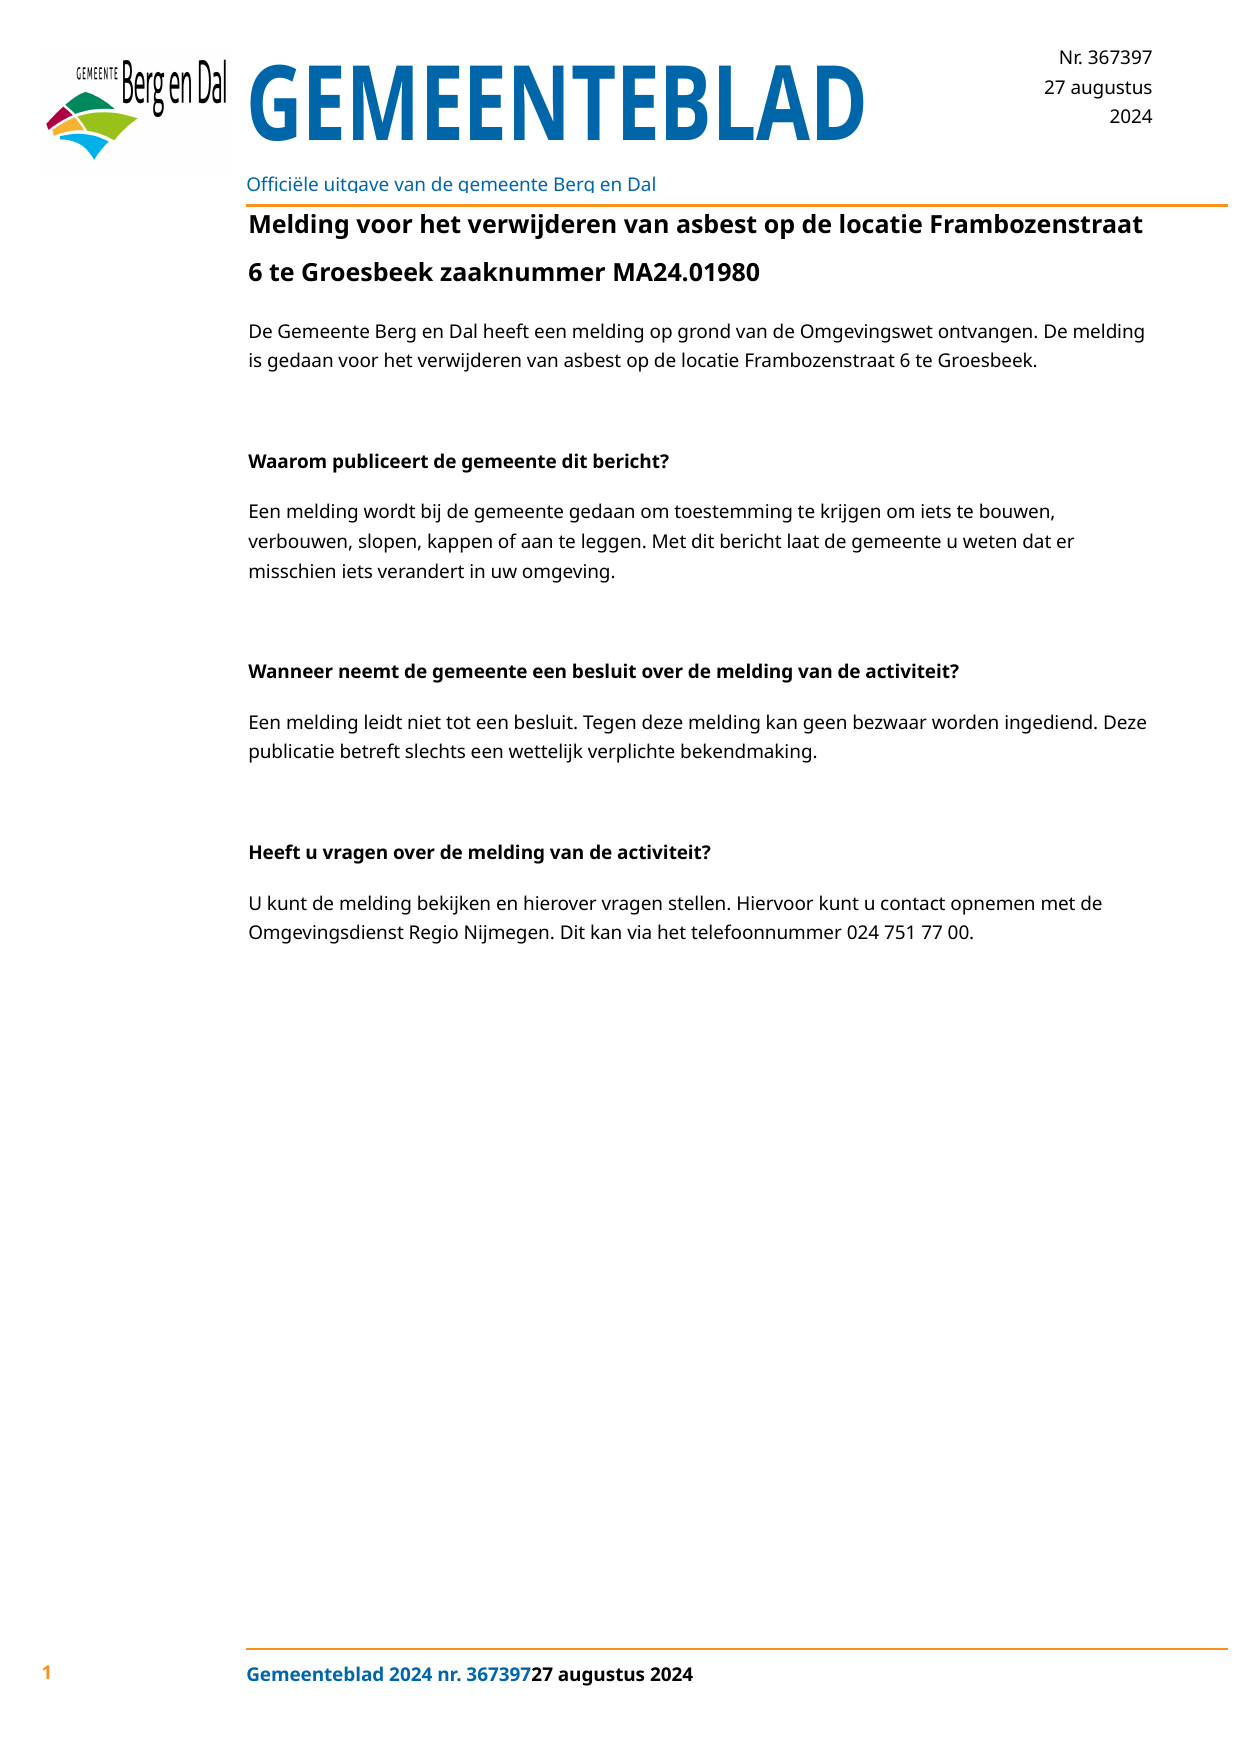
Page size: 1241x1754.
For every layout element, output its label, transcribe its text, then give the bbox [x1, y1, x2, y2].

text Een melding leidt niet tot een besluit. Tegen deze melding kan geen bezwaar worden ingediend. Deze publicatie betreft slechts een wettelijk verplichte bekendmaking. [248, 709, 1152, 764]
text U kunt de melding bekijken en hierover vragen stellen. Hiervoor kunt u contact opnemen met de Omgevingsdienst Regio Nijmegen. Dit kan via het telefoonnummer 024 751 77 00. [248, 890, 1152, 945]
picture [41, 47, 231, 172]
text Melding voor het verwijderen van asbest op de locatie Frambozenstraat 6 te Groesbeek zaaknummer MA24.01980 [248, 207, 1152, 288]
text Wanneer neemt de gemeente een besluit over de melding van de activiteit? [248, 659, 1152, 684]
text De Gemeente Berg en Dal heeft een melding op grond van de Omgevingswet ontvangen. De melding is gedaan voor het verwijderen van asbest op de locatie Frambozenstraat 6 te Groesbeek. [248, 318, 1152, 373]
text Heeft u vragen over de melding van de activiteit? [248, 839, 1152, 865]
text Waarom publiceert de gemeente dit bericht? [248, 448, 1152, 474]
text Een melding wordt bij de gemeente gedaan om toestemming te krijgen om iets te bouwen, verbouwen, slopen, kappen of aan te leggen. Met dit bericht laat de gemeente u weten dat er misschien iets verandert in uw omgeving. [248, 499, 1152, 584]
